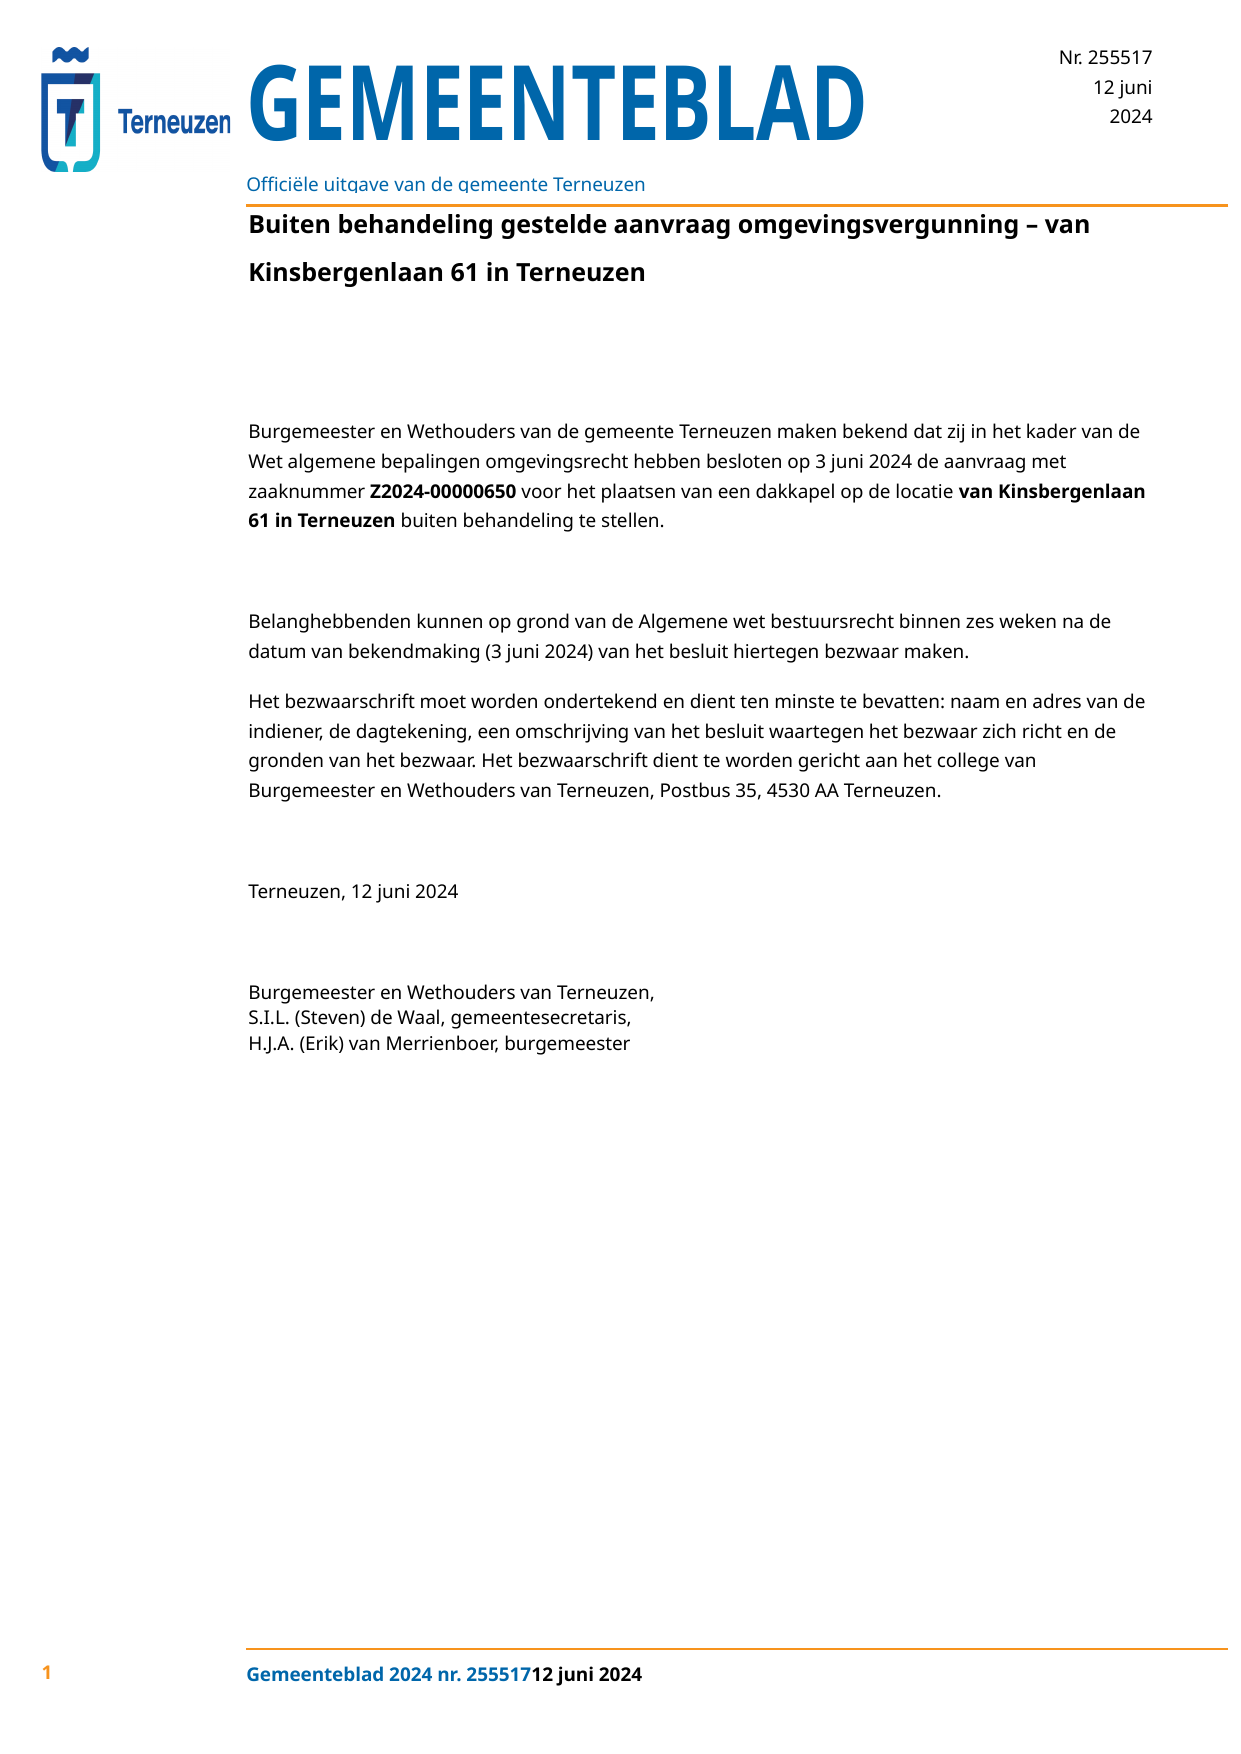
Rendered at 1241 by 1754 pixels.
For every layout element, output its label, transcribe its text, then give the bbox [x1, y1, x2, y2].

text Burgemeester en Wethouders van de gemeente Terneuzen maken bekend dat zij in het kader van de Wet algemene bepalingen omgevingsrecht hebben besloten op 3 juni 2024 de aanvraag met zaaknummer Z2024-00000650 voor het plaatsen van een dakkapel op de locatie van Kinsbergenlaan 61 in Terneuzen buiten behandeling te stellen. [248, 419, 1152, 533]
table_cell H.J.A. (Erik) van Merrienboer, burgemeester [248, 1030, 1152, 1056]
table_cell [837, 1005, 1152, 1030]
text Buiten behandeling gestelde aanvraag omgevingsvergunning – van Kinsbergenlaan 61 in Terneuzen [248, 207, 1152, 288]
text Het bezwaarschrift moet worden ondertekend en dient ten minste te bevatten: naam en adres van de indiener, de dagtekening, een omschrijving van het besluit waartegen het bezwaar zich richt en de gronden van het bezwaar. Het bezwaarschrift dient te worden gericht aan het college van Burgemeester en Wethouders van Terneuzen, Postbus 35, 4530 AA Terneuzen. [248, 688, 1152, 803]
text Belanghebbenden kunnen op grond van de Algemene wet bestuursrecht binnen zes weken na de datum van bekendmaking (3 juni 2024) van het besluit hiertegen bezwaar maken. [248, 608, 1152, 664]
picture [41, 47, 231, 172]
table_header Burgemeester en Wethouders van Terneuzen, [248, 979, 1152, 1004]
text Terneuzen, 12 juni 2024 [248, 878, 1152, 904]
table_cell S.I.L. (Steven) de Waal, gemeentesecretaris, [248, 1005, 837, 1030]
